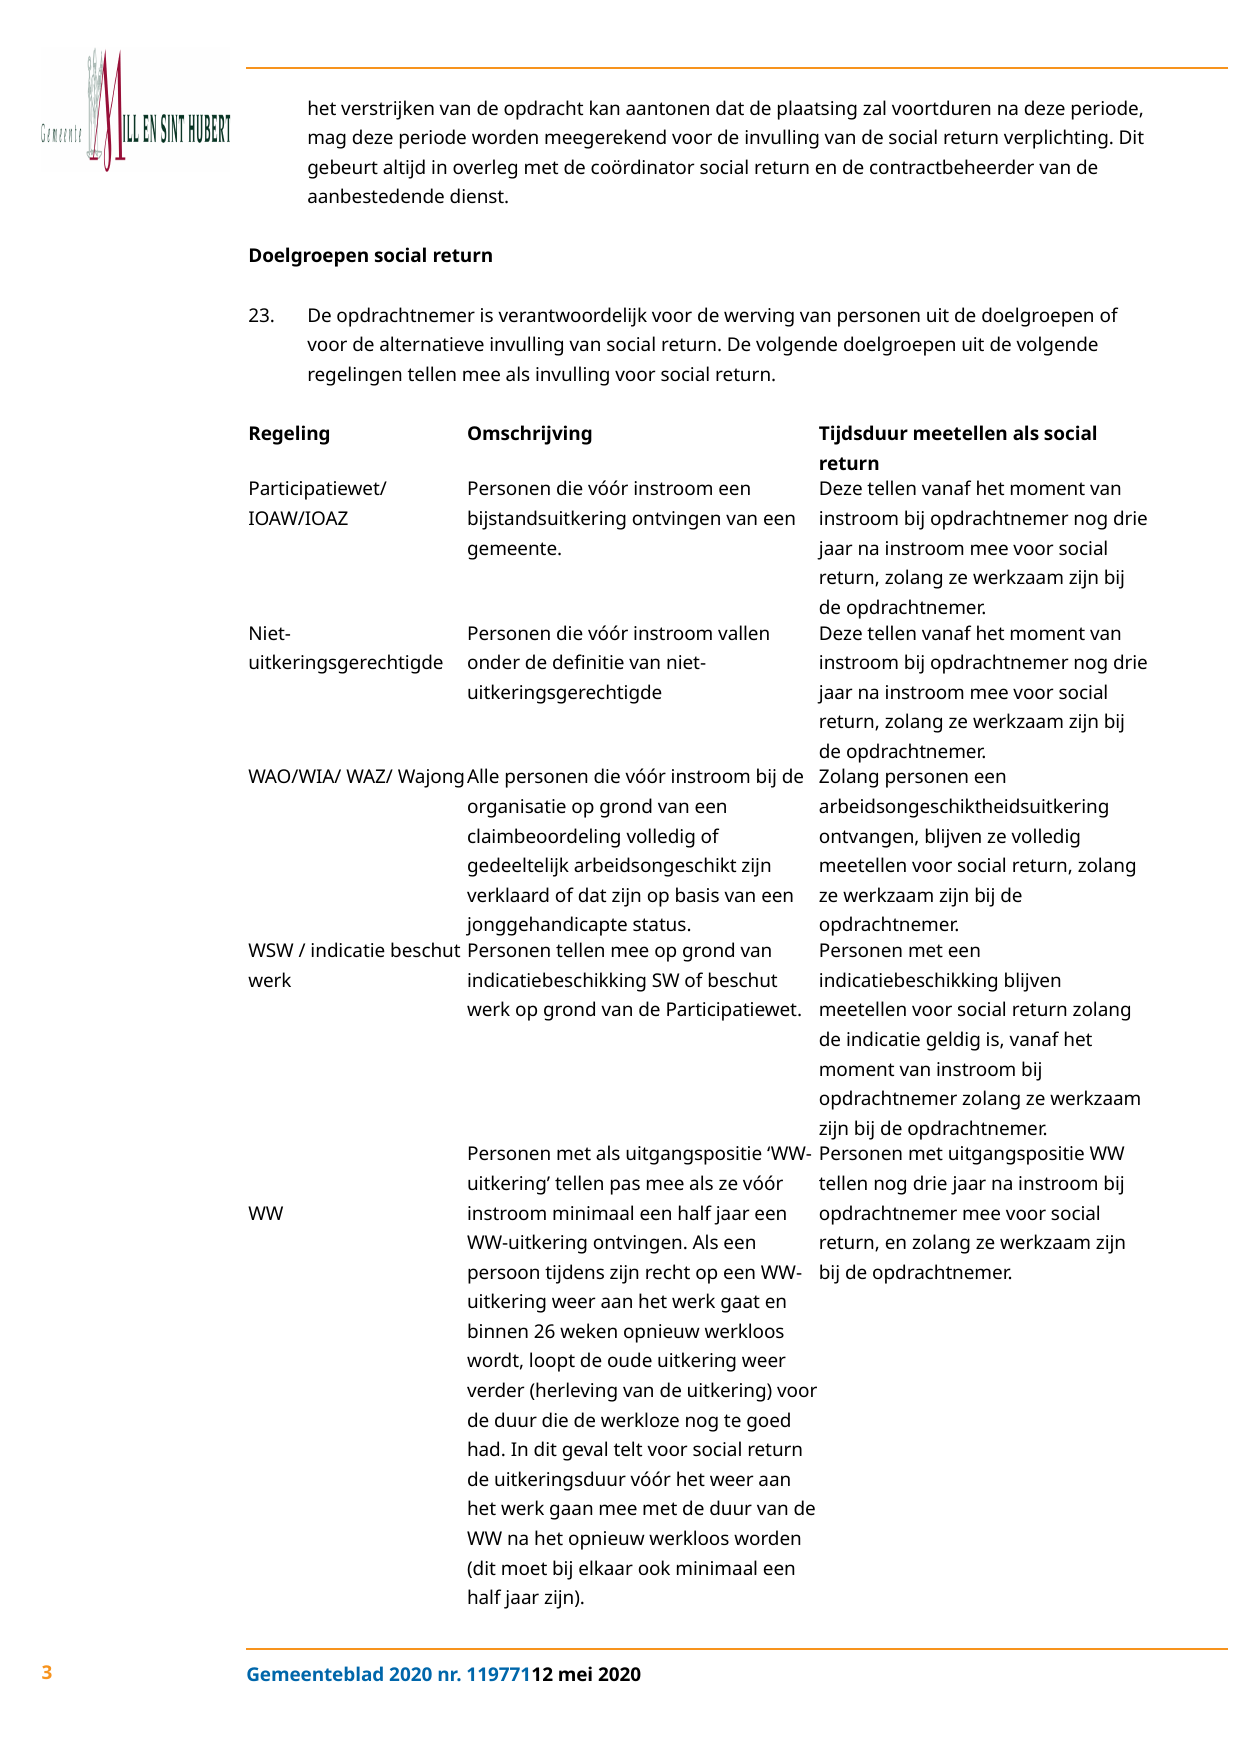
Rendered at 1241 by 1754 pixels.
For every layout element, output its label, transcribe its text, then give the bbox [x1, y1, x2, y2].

table_cell Participatiewet/ IOAW/IOAZ [248, 476, 467, 620]
table_cell Personen die vóór instroom vallen onder de definitie van niet-uitkeringsgerechtigde [467, 620, 819, 764]
picture [41, 47, 231, 172]
table_cell Personen met een indicatiebeschikking blijven meetellen voor social return zolang de indicatie geldig is, vanaf het moment van instroom bij opdrachtnemer zolang ze werkzaam zijn bij de opdrachtnemer. [819, 938, 1152, 1141]
table_cell WSW / indicatie beschut werk [248, 938, 467, 1141]
table_cell Personen tellen mee op grond van indicatiebeschikking SW of beschut werk op grond van de Participatiewet. [467, 938, 819, 1141]
text Doelgroepen social return [248, 243, 1152, 268]
table_cell Personen met uitgangspositie WW tellen nog drie jaar na instroom bij opdrachtnemer mee voor social return, en zolang ze werkzaam zijn bij de opdrachtnemer. [819, 1141, 1152, 1610]
table_cell Personen met als uitgangspositie ‘WW- uitkering’ tellen pas mee als ze vóór instroom minimaal een half jaar een WW-uitkering ontvingen. Als een persoon tijdens zijn recht op een WW-uitkering weer aan het werk gaat en binnen 26 weken opnieuw werkloos wordt, loopt de oude uitkering weer verder (herleving van de uitkering) voor de duur die de werkloze nog te goed had. In dit geval telt voor social return de uitkeringsduur vóór het weer aan het werk gaan mee met de duur van de WW na het opnieuw werkloos worden (dit moet bij elkaar ook minimaal een half jaar zijn). [467, 1141, 819, 1610]
table_cell Alle personen die vóór instroom bij de organisatie op grond van een claimbeoordeling volledig of gedeeltelijk arbeidsongeschikt zijn verklaard of dat zijn op basis van een jonggehandicapte status. [467, 764, 819, 937]
table_cell WAO/WIA/ WAZ/ Wajong [248, 764, 467, 937]
list het verstrijken van de opdracht kan aantonen dat de plaatsing zal voortduren na deze periode, mag deze periode worden meegerekend voor de invulling van de social return verplichting. Dit gebeurt altijd in overleg met de coördinator social return en de contractbeheerder van de aanbestedende dienst. [248, 95, 1152, 209]
table_cell Personen die vóór instroom een bijstandsuitkering ontvingen van een gemeente. [467, 476, 819, 620]
table_cell Zolang personen een arbeidsongeschiktheidsuitkering ontvangen, blijven ze volledig meetellen voor social return, zolang ze werkzaam zijn bij de opdrachtnemer. [819, 764, 1152, 937]
table_header Omschrijving [467, 420, 819, 476]
table_cell Deze tellen vanaf het moment van instroom bij opdrachtnemer nog drie jaar na instroom mee voor social return, zolang ze werkzaam zijn bij de opdrachtnemer. [819, 620, 1152, 764]
table_header Tijdsduur meetellen als social return [819, 420, 1152, 476]
list De opdrachtnemer is verantwoordelijk voor de werving van personen uit de doelgroepen of voor de alternatieve invulling van social return. De volgende doelgroepen uit de volgende regelingen tellen mee als invulling voor social return. [248, 302, 1152, 387]
table_header Regeling [248, 420, 467, 476]
table_cell Deze tellen vanaf het moment van instroom bij opdrachtnemer nog drie jaar na instroom mee voor social return, zolang ze werkzaam zijn bij de opdrachtnemer. [819, 476, 1152, 620]
table_cell Niet-uitkeringsgerechtigde [248, 620, 467, 764]
table_cell WW [248, 1141, 467, 1610]
